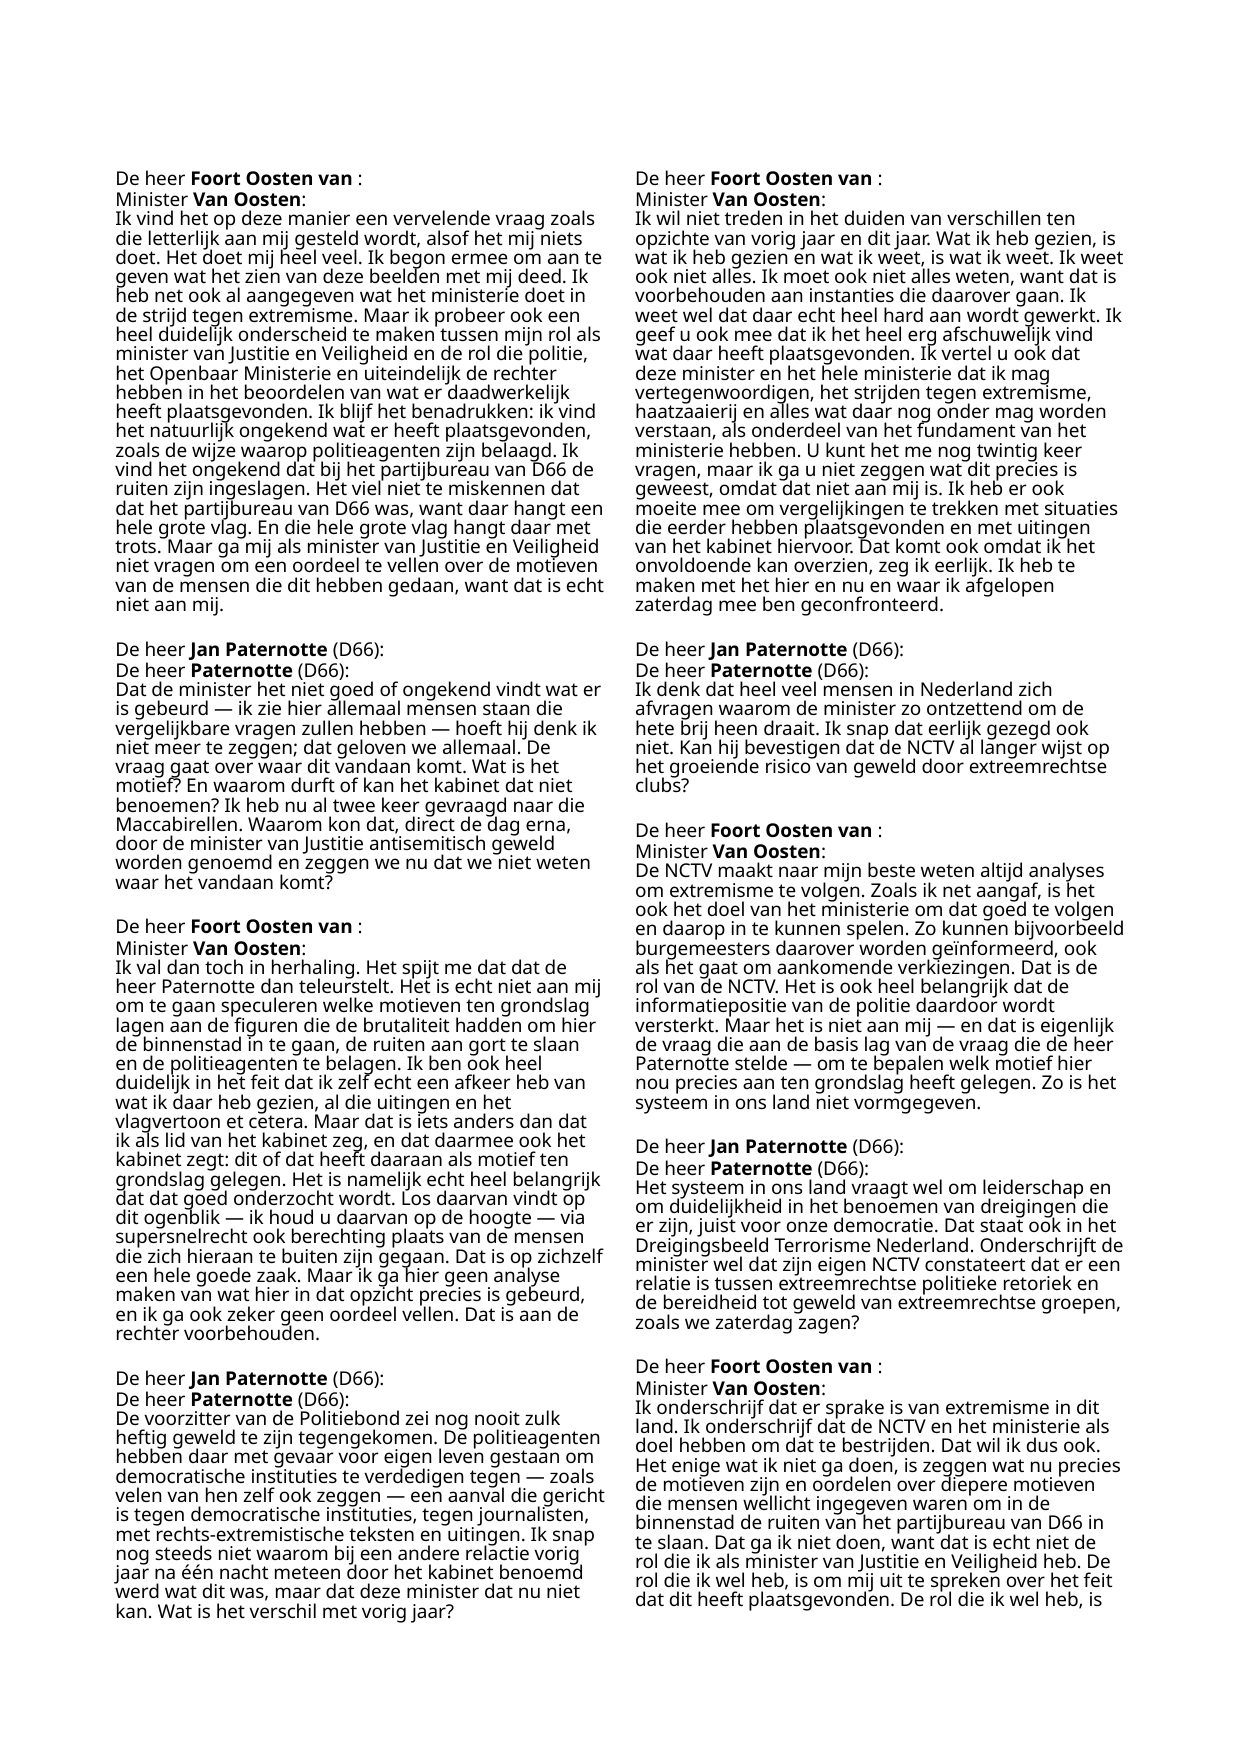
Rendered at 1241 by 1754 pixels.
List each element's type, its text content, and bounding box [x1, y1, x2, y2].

text Minister Van Oosten: [115, 939, 605, 959]
text Het systeem in ons land vraagt wel om leiderschap en om duidelijkheid in het benoemen van dreigingen die er zijn, juist voor onze democratie. Dat staat ook in het Dreigingsbeeld Terrorisme Nederland. Onderschrijft de minister wel dat zijn eigen NCTV constateert dat er een relatie is tussen extreemrechtse politieke retoriek en de bereidheid tot geweld van extreemrechtse groepen, zoals we zaterdag zagen? [635, 1179, 1125, 1333]
text De voorzitter van de Politiebond zei nog nooit zulk heftig geweld te zijn tegengekomen. De politieagenten hebben daar met gevaar voor eigen leven gestaan om democratische instituties te verdedigen tegen — zoals velen van hen zelf ook zeggen — een aanval die gericht is tegen democratische instituties, tegen journalisten, met rechts-extremistische teksten en uitingen. Ik snap nog steeds niet waarom bij een andere relactie vorig jaar na één nacht meteen door het kabinet benoemd werd wat dit was, maar dat deze minister dat nu niet kan. Wat is het verschil met vorig jaar? [115, 1410, 605, 1622]
text Ik val dan toch in herhaling. Het spijt me dat dat de heer Paternotte dan teleurstelt. Het is echt niet aan mij om te gaan speculeren welke motieven ten grondslag lagen aan de figuren die de brutaliteit hadden om hier de binnenstad in te gaan, de ruiten aan gort te slaan en de politieagenten te belagen. Ik ben ook heel duidelijk in het feit dat ik zelf echt een afkeer heb van wat ik daar heb gezien, al die uitingen en het vlagvertoon et cetera. Maar dat is iets anders dan dat ik als lid van het kabinet zeg, en dat daarmee ook het kabinet zegt: dit of dat heeft daaraan als motief ten grondslag gelegen. Het is namelijk echt heel belangrijk dat dat goed onderzocht wordt. Los daarvan vindt op dit ogenblik — ik houd u daarvan op de hoogte — via supersnelrecht ook berechting plaats van de mensen die zich hieraan te buiten zijn gegaan. Dat is op zichzelf een hele goede zaak. Maar ik ga hier geen analyse maken van wat hier in dat opzicht precies is gebeurd, en ik ga ook zeker geen oordeel vellen. Dat is aan de rechter voorbehouden. [115, 959, 605, 1344]
text De heer Foort Oosten van : [115, 914, 605, 939]
text De heer Foort Oosten van : [635, 817, 1125, 843]
text Minister Van Oosten: [635, 191, 1125, 210]
text De heer Jan Paternotte (D66): [115, 636, 605, 662]
text De NCTV maakt naar mijn beste weten altijd analyses om extremisme te volgen. Zoals ik net aangaf, is het ook het doel van het ministerie om dat goed te volgen en daarop in te kunnen spelen. Zo kunnen bijvoorbeeld burgemeesters daarover worden geïnformeerd, ook als het gaat om aankomende verkiezingen. Dat is de rol van de NCTV. Het is ook heel belangrijk dat de informatiepositie van de politie daardoor wordt versterkt. Maar het is niet aan mij — en dat is eigenlijk de vraag die aan de basis lag van de vraag die de heer Paternotte stelde — om te bepalen welk motief hier nou precies aan ten grondslag heeft gelegen. Zo is het systeem in ons land niet vormgegeven. [635, 862, 1125, 1113]
text Minister Van Oosten: [115, 191, 605, 210]
text De heer Jan Paternotte (D66): [635, 1134, 1125, 1159]
text De heer Foort Oosten van : [635, 165, 1125, 191]
text De heer Jan Paternotte (D66): [115, 1365, 605, 1391]
text De heer Paternotte (D66): [115, 1391, 605, 1410]
text De heer Paternotte (D66): [635, 1159, 1125, 1179]
text De heer Foort Oosten van : [635, 1354, 1125, 1379]
text De heer Paternotte (D66): [115, 662, 605, 681]
text Minister Van Oosten: [635, 843, 1125, 862]
text Minister Van Oosten: [635, 1379, 1125, 1399]
text De heer Foort Oosten van : [115, 165, 605, 191]
text De heer Paternotte (D66): [635, 662, 1125, 681]
text De heer Jan Paternotte (D66): [635, 636, 1125, 662]
text Ik wil niet treden in het duiden van verschillen ten opzichte van vorig jaar en dit jaar. Wat ik heb gezien, is wat ik heb gezien en wat ik weet, is wat ik weet. Ik weet ook niet alles. Ik moet ook niet alles weten, want dat is voorbehouden aan instanties die daarover gaan. Ik weet wel dat daar echt heel hard aan wordt gewerkt. Ik geef u ook mee dat ik het heel erg afschuwelijk vind wat daar heeft plaatsgevonden. Ik vertel u ook dat deze minister en het hele ministerie dat ik mag vertegenwoordigen, het strijden tegen extremisme, haatzaaierij en alles wat daar nog onder mag worden verstaan, als onderdeel van het fundament van het ministerie hebben. U kunt het me nog twintig keer vragen, maar ik ga u niet zeggen wat dit precies is geweest, omdat dat niet aan mij is. Ik heb er ook moeite mee om vergelijkingen te trekken met situaties die eerder hebben plaatsgevonden en met uitingen van het kabinet hiervoor. Dat komt ook omdat ik het onvoldoende kan overzien, zeg ik eerlijk. Ik heb te maken met het hier en nu en waar ik afgelopen zaterdag mee ben geconfronteerd. [635, 210, 1125, 615]
text Ik onderschrijf dat er sprake is van extremisme in dit land. Ik onderschrijf dat de NCTV en het ministerie als doel hebben om dat te bestrijden. Dat wil ik dus ook. Het enige wat ik niet ga doen, is zeggen wat nu precies de motieven zijn en oordelen over diepere motieven die mensen wellicht ingegeven waren om in de binnenstad de ruiten van het partijbureau van D66 in te slaan. Dat ga ik niet doen, want dat is echt niet de rol die ik als minister van Justitie en Veiligheid heb. De rol die ik wel heb, is om mij uit te spreken over het feit dat dit heeft plaatsgevonden. De rol die ik wel heb, is [635, 1399, 1125, 1611]
text Ik vind het op deze manier een vervelende vraag zoals die letterlijk aan mij gesteld wordt, alsof het mij niets doet. Het doet mij heel veel. Ik begon ermee om aan te geven wat het zien van deze beelden met mij deed. Ik heb net ook al aangegeven wat het ministerie doet in de strijd tegen extremisme. Maar ik probeer ook een heel duidelijk onderscheid te maken tussen mijn rol als minister van Justitie en Veiligheid en de rol die politie, het Openbaar Ministerie en uiteindelijk de rechter hebben in het beoordelen van wat er daadwerkelijk heeft plaatsgevonden. Ik blijf het benadrukken: ik vind het natuurlijk ongekend wat er heeft plaatsgevonden, zoals de wijze waarop politieagenten zijn belaagd. Ik vind het ongekend dat bij het partijbureau van D66 de ruiten zijn ingeslagen. Het viel niet te miskennen dat dat het partijbureau van D66 was, want daar hangt een hele grote vlag. En die hele grote vlag hangt daar met trots. Maar ga mij als minister van Justitie en Veiligheid niet vragen om een oordeel te vellen over de motieven van de mensen die dit hebben gedaan, want dat is echt niet aan mij. [115, 210, 605, 615]
text Dat de minister het niet goed of ongekend vindt wat er is gebeurd — ik zie hier allemaal mensen staan die vergelijkbare vragen zullen hebben — hoeft hij denk ik niet meer te zeggen; dat geloven we allemaal. De vraag gaat over waar dit vandaan komt. Wat is het motief? En waarom durft of kan het kabinet dat niet benoemen? Ik heb nu al twee keer gevraagd naar die Maccabirellen. Waarom kon dat, direct de dag erna, door de minister van Justitie antisemitisch geweld worden genoemd en zeggen we nu dat we niet weten waar het vandaan komt? [115, 681, 605, 893]
text Ik denk dat heel veel mensen in Nederland zich afvragen waarom de minister zo ontzettend om de hete brij heen draait. Ik snap dat eerlijk gezegd ook niet. Kan hij bevestigen dat de NCTV al langer wijst op het groeiende risico van geweld door extreemrechtse clubs? [635, 681, 1125, 797]
